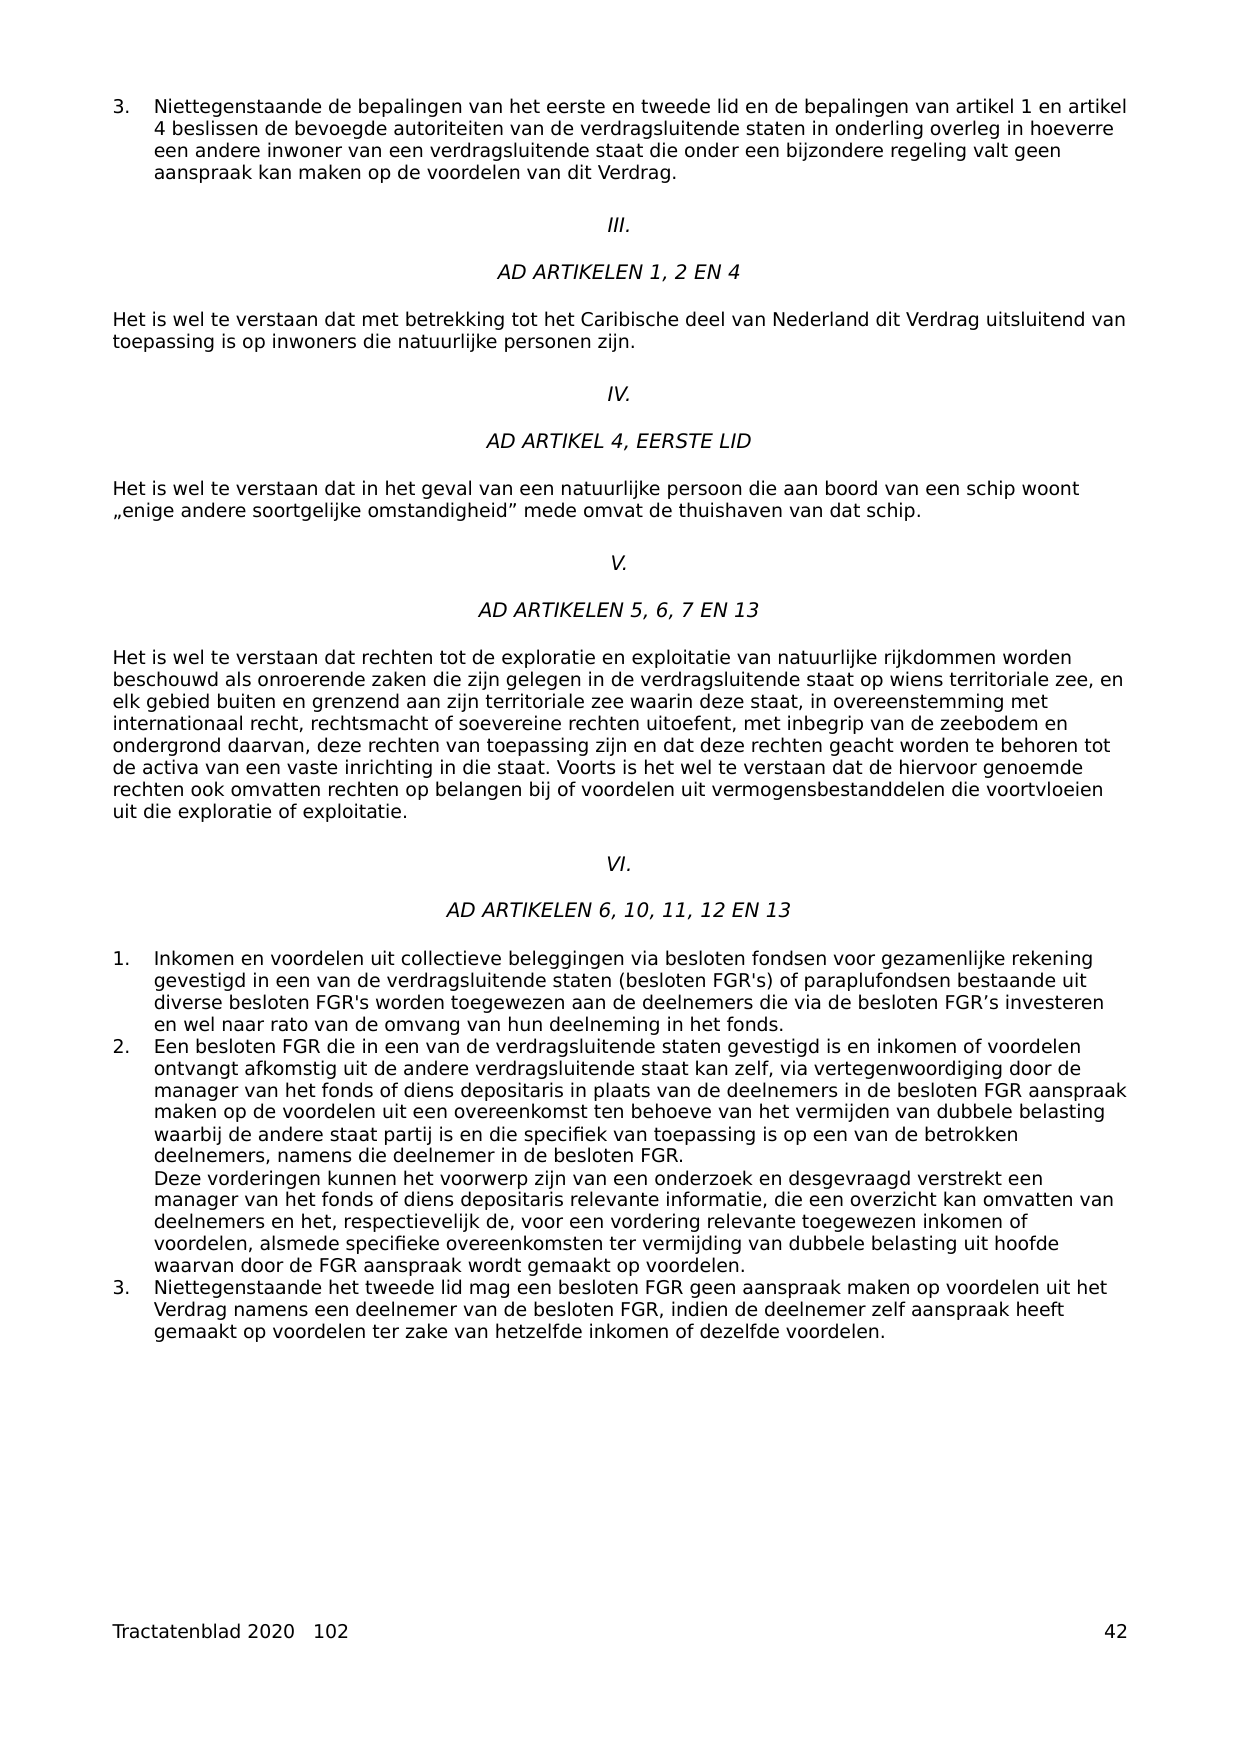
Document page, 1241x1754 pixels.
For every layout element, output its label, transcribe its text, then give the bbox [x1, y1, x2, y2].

text 1. Inkomen en voordelen uit collectieve beleggingen via besloten fondsen voor gezamenlijke rekening gevestigd in een van de verdragsluitende staten (besloten FGR's) of paraplufondsen bestaande uit diverse besloten FGR's worden toegewezen aan de deelnemers die via de besloten FGR’s investeren en wel naar rato van de omvang van hun deelneming in het fonds. [112, 948, 1128, 1036]
text Het is wel te verstaan dat met betrekking tot het Caribische deel van Nederland dit Verdrag uitsluitend van toepassing is op inwoners die natuurlijke personen zijn. [112, 309, 1128, 353]
subtitle V. AD ARTIKELEN 5, 6, 7 EN 13 [112, 552, 1128, 622]
subtitle IV. AD ARTIKEL 4, EERSTE LID [112, 383, 1128, 453]
subtitle VI. AD ARTIKELEN 6, 10, 11, 12 EN 13 [112, 853, 1128, 923]
text Het is wel te verstaan dat rechten tot de exploratie en exploitatie van natuurlijke rijkdommen worden beschouwd als onroerende zaken die zijn gelegen in de verdragsluitende staat op wiens territoriale zee, en elk gebied buiten en grenzend aan zijn territoriale zee waarin deze staat, in overeenstemming met internationaal recht, rechtsmacht of soevereine rechten uitoefent, met inbegrip van de zeebodem en ondergrond daarvan, deze rechten van toepassing zijn en dat deze rechten geacht worden te behoren tot de activa van een vaste inrichting in die staat. Voorts is het wel te verstaan dat de hiervoor genoemde rechten ook omvatten rechten op belangen bij of voordelen uit vermogensbestanddelen die voortvloeien uit die exploratie of exploitatie. [112, 647, 1128, 823]
text Deze vorderingen kunnen het voorwerp zijn van een onderzoek en desgevraagd verstrekt een manager van het fonds of diens depositaris relevante informatie, die een overzicht kan omvatten van deelnemers en het, respectievelijk de, voor een vordering relevante toegewezen inkomen of voordelen, alsmede specifieke overeenkomsten ter vermijding van dubbele belasting uit hoofde waarvan door de FGR aanspraak wordt gemaakt op voordelen. [153, 1167, 1128, 1277]
text Het is wel te verstaan dat in het geval van een natuurlijke persoon die aan boord van een schip woont „enige andere soortgelijke omstandigheid” mede omvat de thuishaven van dat schip. [112, 478, 1128, 522]
text 3. Niettegenstaande de bepalingen van het eerste en tweede lid en de bepalingen van artikel 1 en artikel 4 beslissen de bevoegde autoriteiten van de verdragsluitende staten in onderling overleg in hoeverre een andere inwoner van een verdragsluitende staat die onder een bijzondere regeling valt geen aanspraak kan maken op de voordelen van dit Verdrag. [112, 96, 1128, 184]
text 3. Niettegenstaande het tweede lid mag een besloten FGR geen aanspraak maken op voordelen uit het Verdrag namens een deelnemer van de besloten FGR, indien de deelnemer zelf aanspraak heeft gemaakt op voordelen ter zake van hetzelfde inkomen of dezelfde voordelen. [112, 1277, 1128, 1343]
text 2. Een besloten FGR die in een van de verdragsluitende staten gevestigd is en inkomen of voordelen ontvangt afkomstig uit de andere verdragsluitende staat kan zelf, via vertegenwoordiging door de manager van het fonds of diens depositaris in plaats van de deelnemers in de besloten FGR aanspraak maken op de voordelen uit een overeenkomst ten behoeve van het vermijden van dubbele belasting waarbij de andere staat partij is en die specifiek van toepassing is op een van de betrokken deelnemers, namens die deelnemer in de besloten FGR. [112, 1036, 1128, 1167]
subtitle III. AD ARTIKELEN 1, 2 EN 4 [112, 214, 1128, 284]
